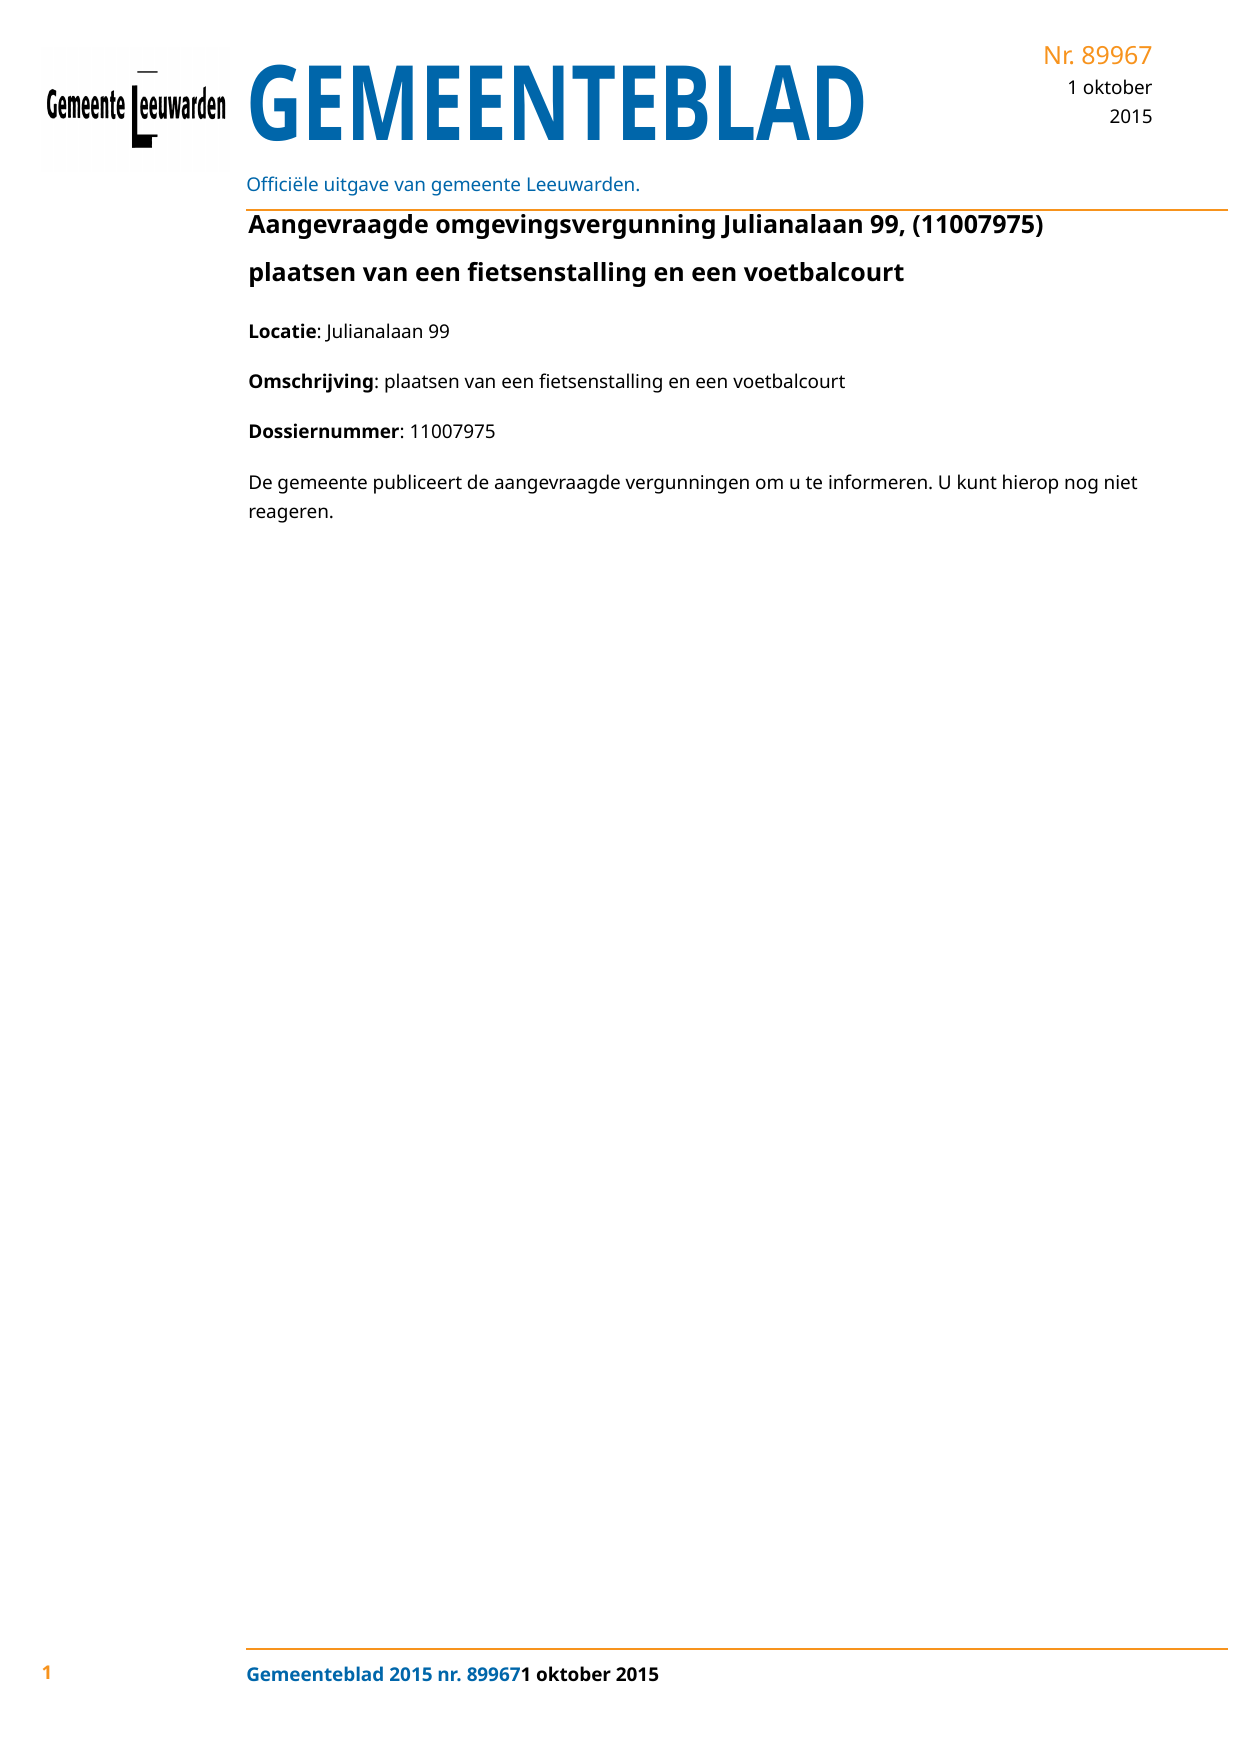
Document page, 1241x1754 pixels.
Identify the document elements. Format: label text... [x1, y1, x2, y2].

text Dossiernummer: 11007975 [248, 419, 1152, 444]
text Aangevraagde omgevingsvergunning Julianalaan 99, (11007975) plaatsen van een fietsenstalling en een voetbalcourt [248, 211, 1152, 288]
text Locatie: Julianalaan 99 [248, 318, 1152, 344]
text De gemeente publiceert de aangevraagde vergunningen om u te informeren. U kunt hierop nog niet reageren. [248, 469, 1152, 524]
text Omschrijving: plaatsen van een fietsenstalling en een voetbalcourt [248, 368, 1152, 394]
picture [41, 47, 231, 172]
